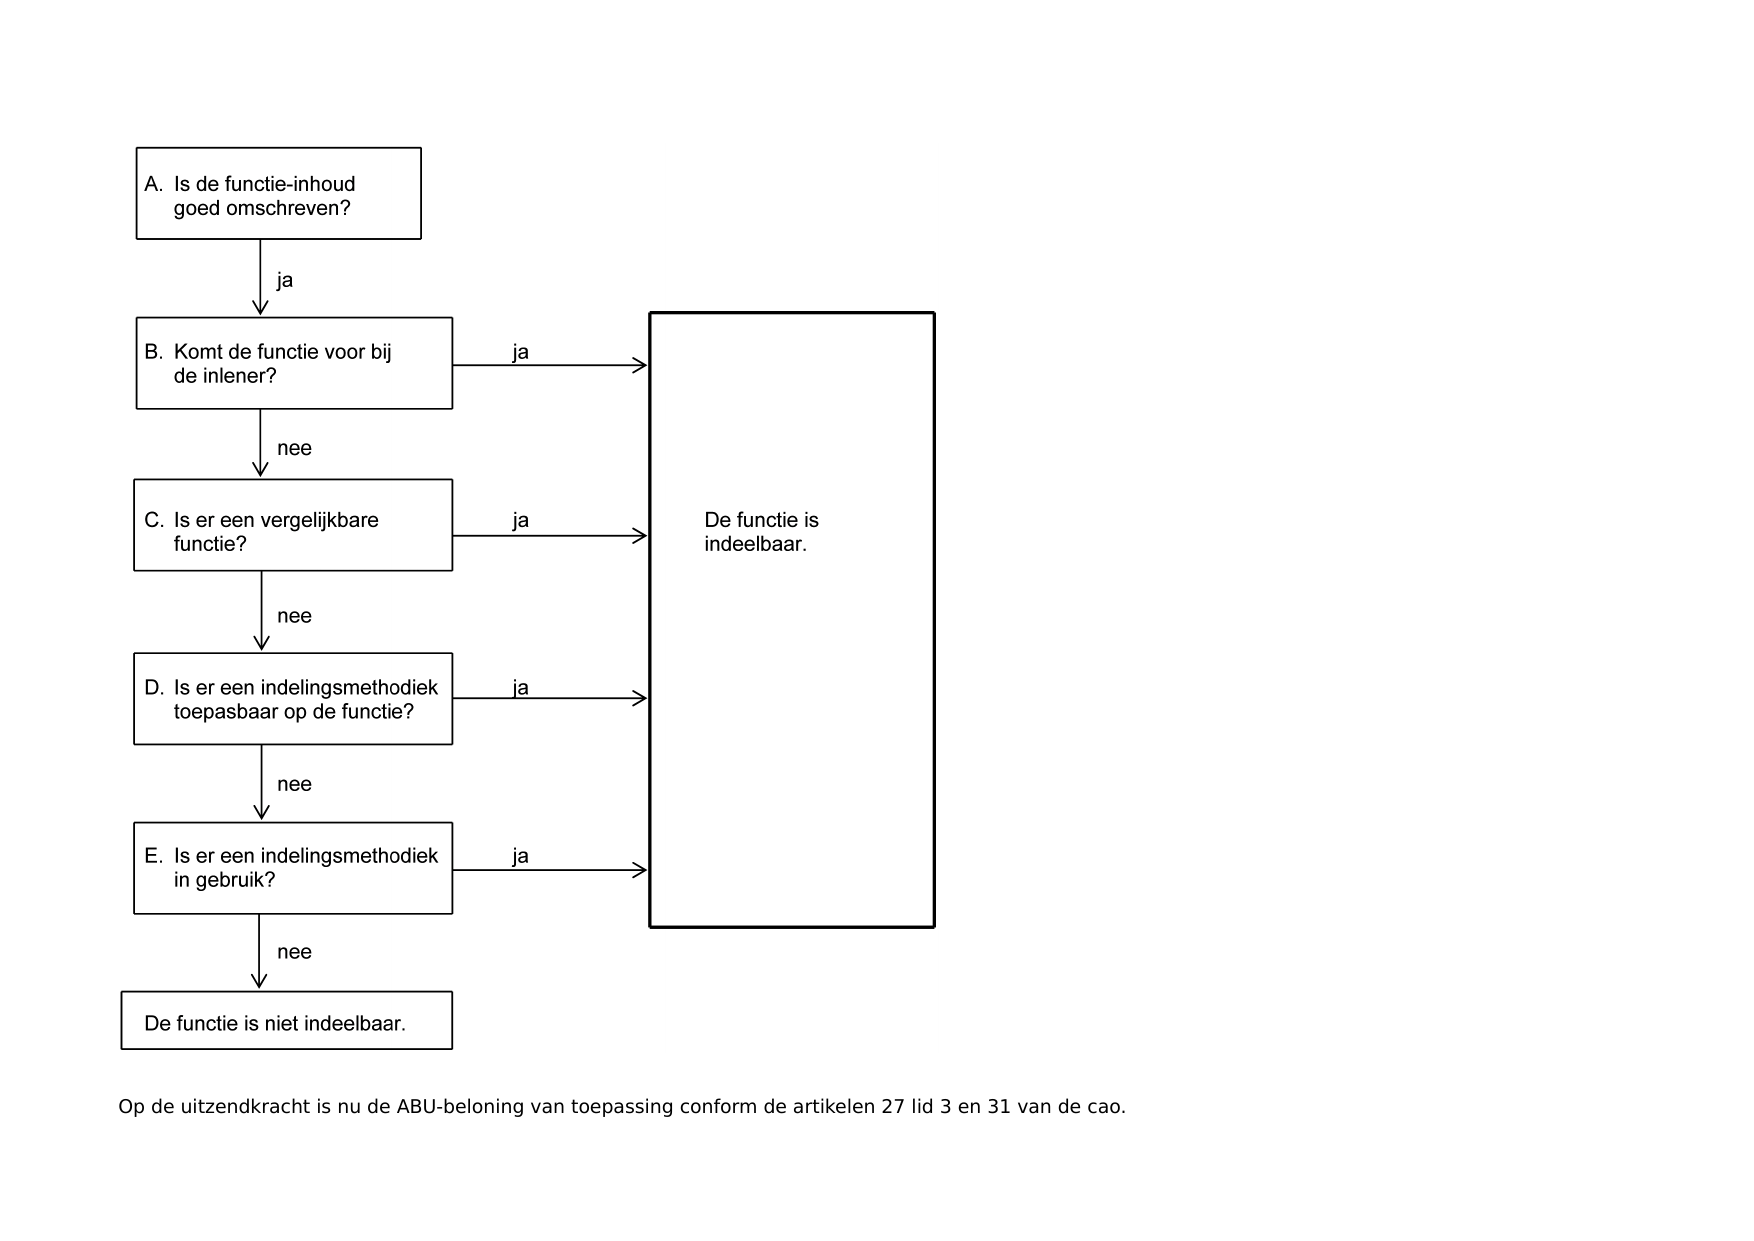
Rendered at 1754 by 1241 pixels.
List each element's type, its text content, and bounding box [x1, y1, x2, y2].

picture [118, 143, 939, 1053]
text Op de uitzendkracht is nu de ABU-beloning van toepassing conform de artikelen 27 lid 3 en 31 van de cao. [118, 1096, 1636, 1118]
